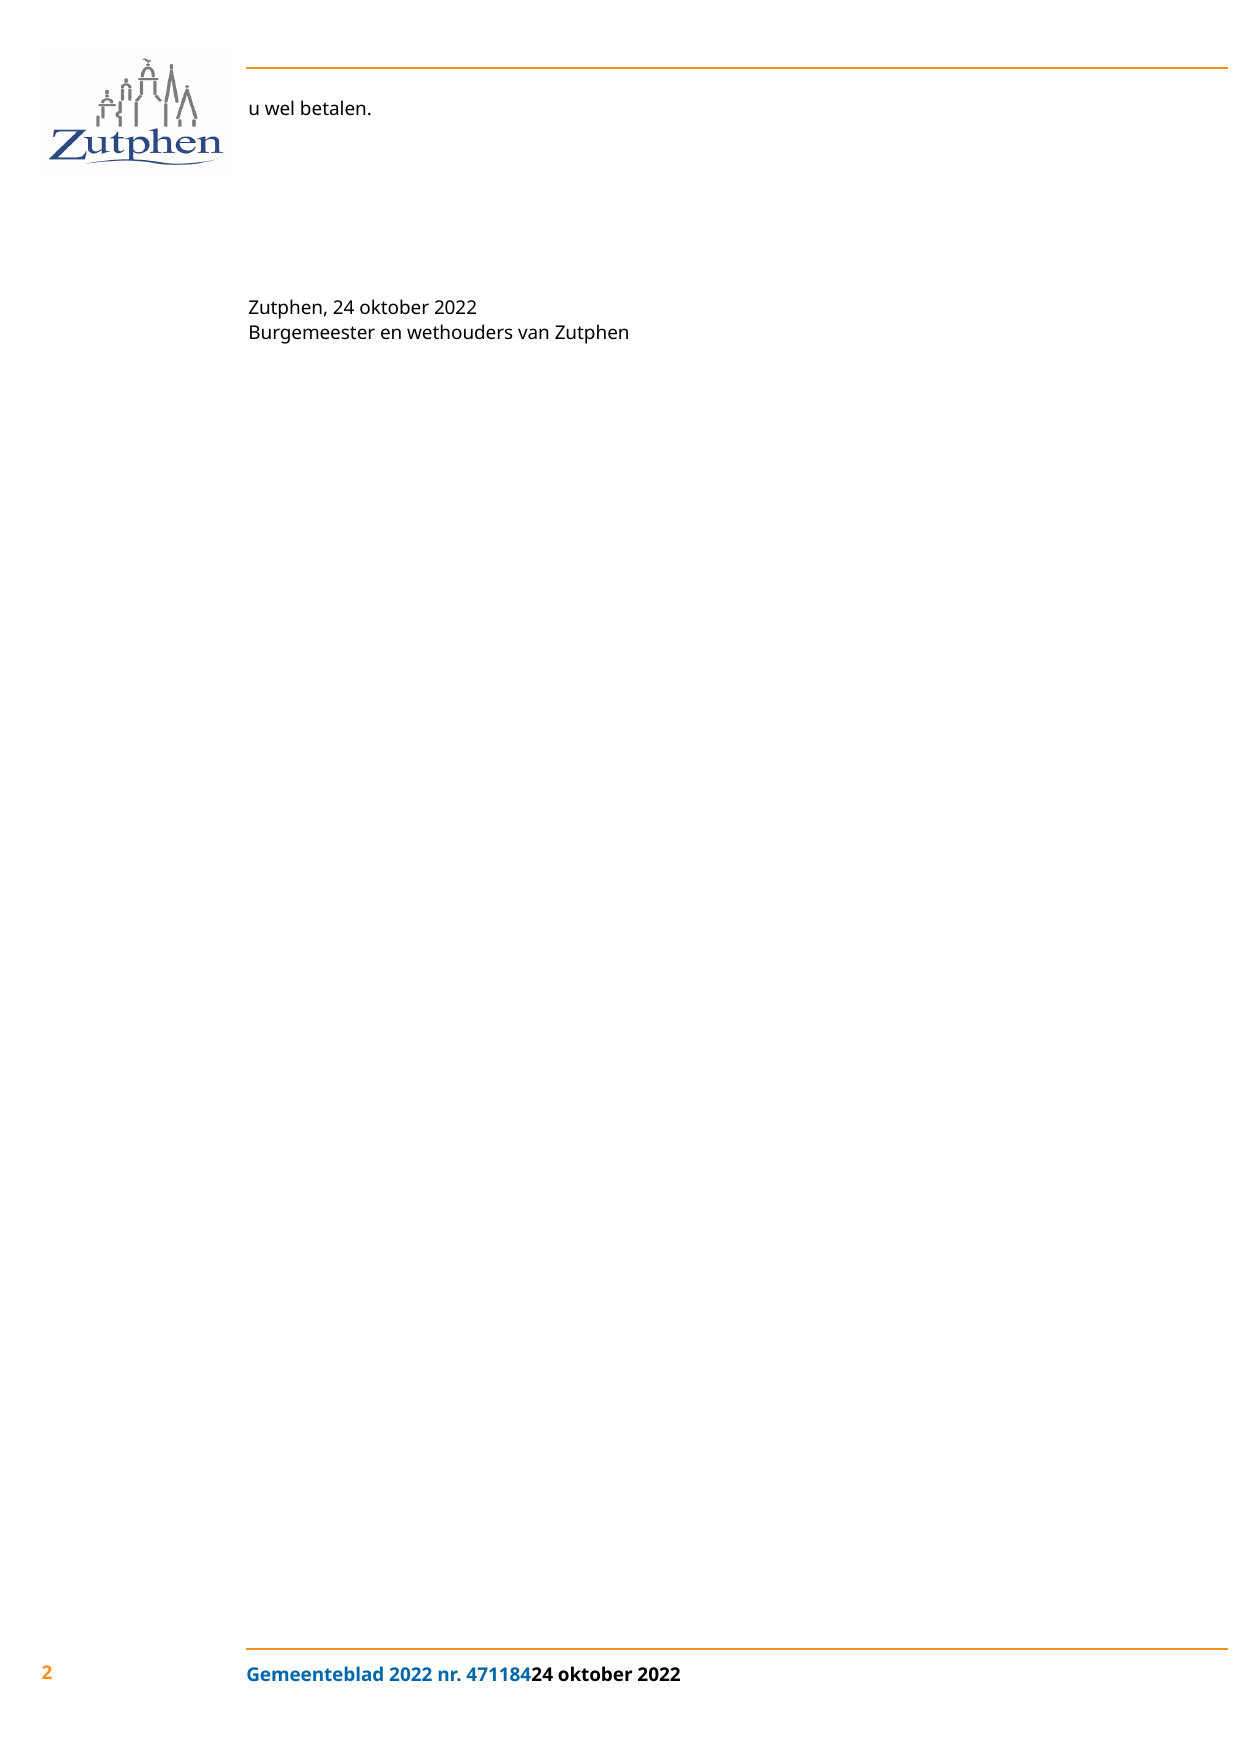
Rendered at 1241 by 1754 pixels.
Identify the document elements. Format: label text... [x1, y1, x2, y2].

text Zutphen, 24 oktober 2022 [248, 294, 1152, 319]
picture [41, 47, 231, 172]
text Burgemeester en wethouders van Zutphen [248, 319, 1152, 345]
text u wel betalen. [248, 95, 1152, 121]
